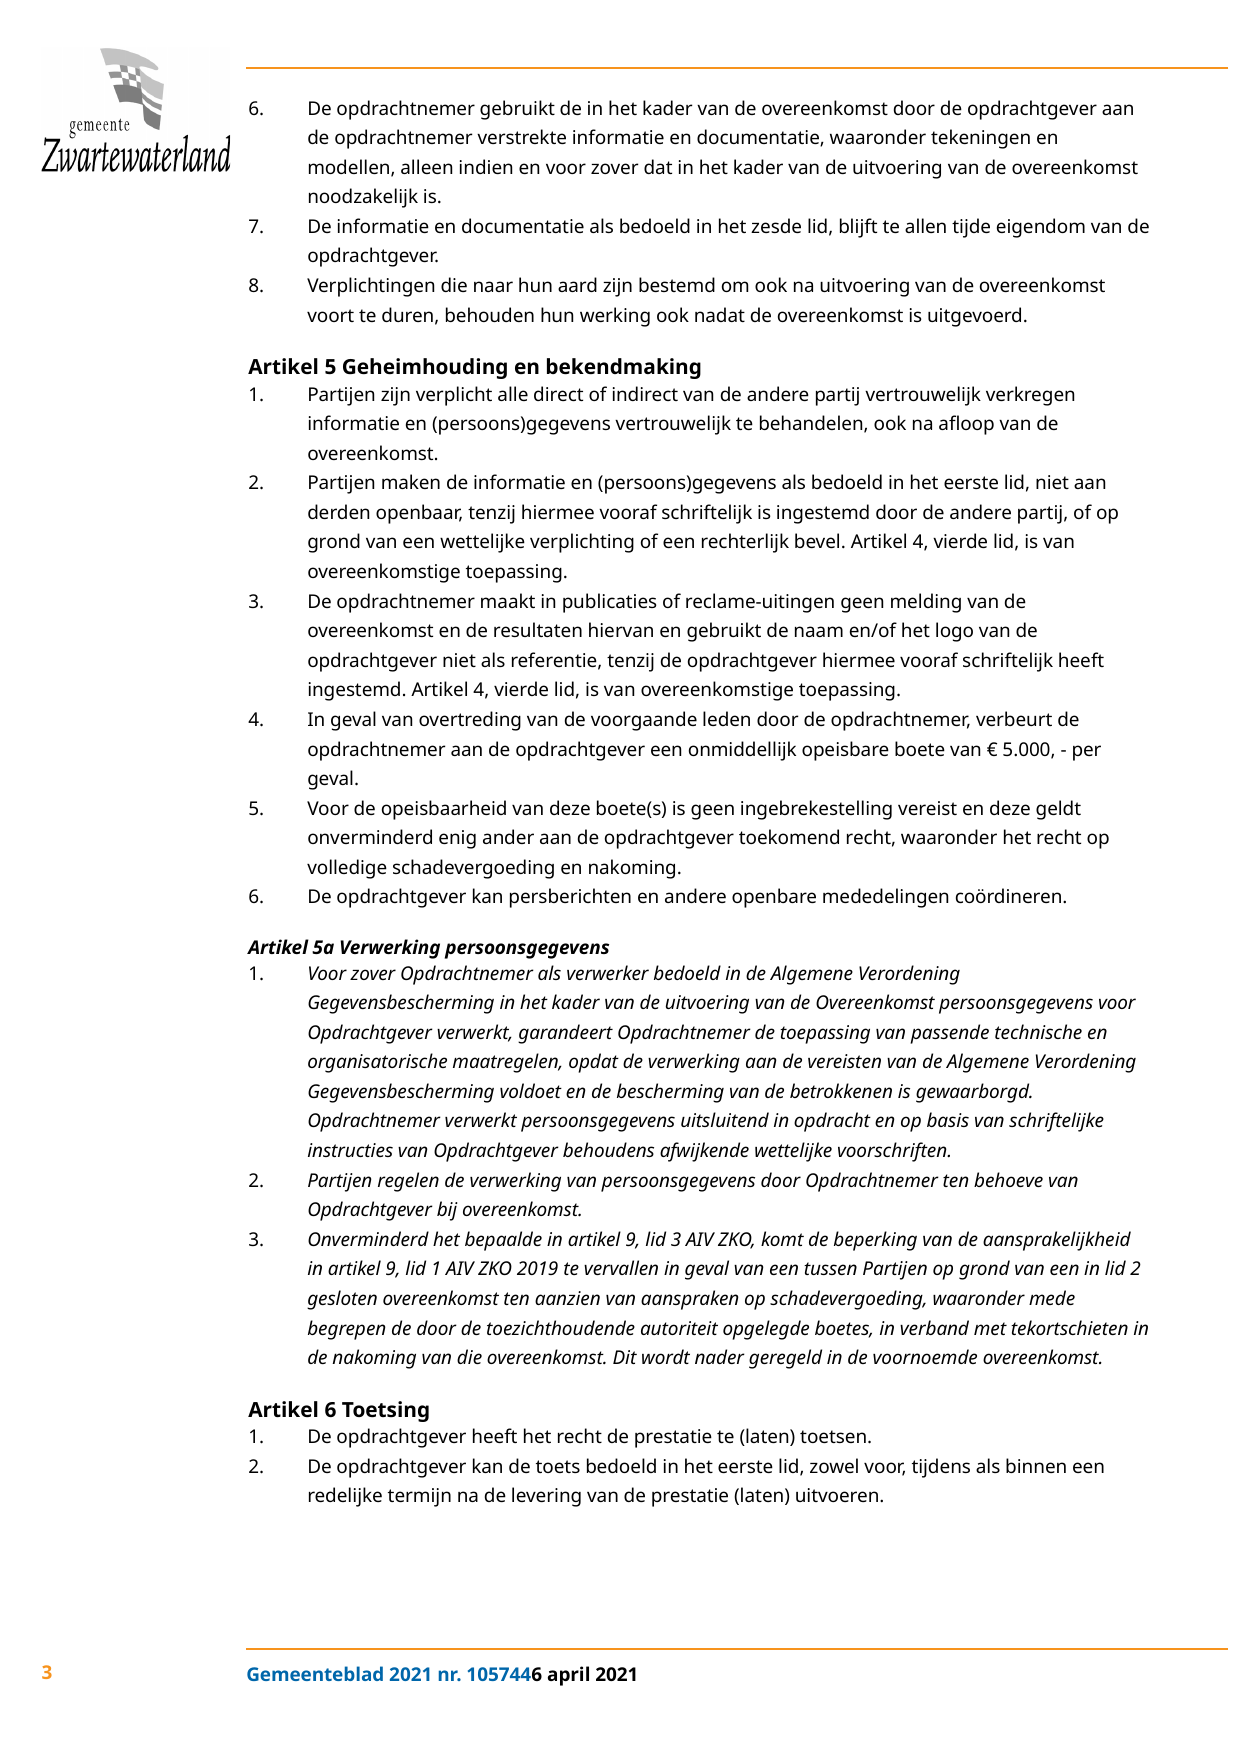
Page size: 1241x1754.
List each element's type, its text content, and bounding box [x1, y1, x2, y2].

list Partijen zijn verplicht alle direct of indirect van de andere partij vertrouwelijk verkregen informatie en (persoons)gegevens vertrouwelijk te behandelen, ook na afloop van de overeenkomst. [248, 381, 1152, 466]
list De opdrachtgever kan de toets bedoeld in het eerste lid, zowel voor, tijdens als binnen een redelijke termijn na de levering van de prestatie (laten) uitvoeren. [248, 1453, 1152, 1508]
list De opdrachtnemer maakt in publicaties of reclame-uitingen geen melding van de overeenkomst en de resultaten hiervan en gebruikt de naam en/of het logo van de opdrachtgever niet als referentie, tenzij de opdrachtgever hiermee vooraf schriftelijk heeft ingestemd. Artikel 4, vierde lid, is van overeenkomstige toepassing. [248, 588, 1152, 702]
text Artikel 5a Verwerking persoonsgegevens [248, 934, 1152, 960]
list In geval van overtreding van de voorgaande leden door de opdrachtnemer, verbeurt de opdrachtnemer aan de opdrachtgever een onmiddellijk opeisbare boete van € 5.000, - per geval. [248, 706, 1152, 791]
list De opdrachtgever heeft het recht de prestatie te (laten) toetsen. [248, 1423, 1152, 1449]
list Onverminderd het bepaalde in artikel 9, lid 3 AIV ZKO, komt de beperking van de aansprakelijkheid in artikel 9, lid 1 AIV ZKO 2019 te vervallen in geval van een tussen Partijen op grond van een in lid 2 gesloten overeenkomst ten aanzien van aanspraken op schadevergoeding, waaronder mede begrepen de door de toezichthoudende autoriteit opgelegde boetes, in verband met tekortschieten in de nakoming van die overeenkomst. Dit wordt nader geregeld in de voornoemde overeenkomst. [248, 1226, 1152, 1370]
list De opdrachtnemer gebruikt de in het kader van de overeenkomst door de opdrachtgever aan de opdrachtnemer verstrekte informatie en documentatie, waaronder tekeningen en modellen, alleen indien en voor zover dat in het kader van de uitvoering van de overeenkomst noodzakelijk is. [248, 95, 1152, 209]
list De informatie en documentatie als bedoeld in het zesde lid, blijft te allen tijde eigendom van de opdrachtgever. [248, 213, 1152, 268]
list Verplichtingen die naar hun aard zijn bestemd om ook na uitvoering van de overeenkomst voort te duren, behouden hun werking ook nadat de overeenkomst is uitgevoerd. [248, 272, 1152, 328]
list De opdrachtgever kan persberichten en andere openbare mededelingen coördineren. [248, 884, 1152, 909]
list Voor de opeisbaarheid van deze boete(s) is geen ingebrekestelling vereist en deze geldt onverminderd enig ander aan de opdrachtgever toekomend recht, waaronder het recht op volledige schadevergoeding en nakoming. [248, 795, 1152, 880]
text Artikel 5 Geheimhouding en bekendmaking [248, 352, 1152, 381]
picture [41, 47, 231, 172]
text Artikel 6 Toetsing [248, 1395, 1152, 1423]
list Voor zover Opdrachtnemer als verwerker bedoeld in de Algemene Verordening Gegevensbescherming in het kader van de uitvoering van de Overeenkomst persoonsgegevens voor Opdrachtgever verwerkt, garandeert Opdrachtnemer de toepassing van passende technische en organisatorische maatregelen, opdat de verwerking aan de vereisten van de Algemene Verordening Gegevensbescherming voldoet en de bescherming van de betrokkenen is gewaarborgd. Opdrachtnemer verwerkt persoonsgegevens uitsluitend in opdracht en op basis van schriftelijke instructies van Opdrachtgever behoudens afwijkende wettelijke voorschriften. [248, 960, 1152, 1163]
list Partijen regelen de verwerking van persoonsgegevens door Opdrachtnemer ten behoeve van Opdrachtgever bij overeenkomst. [248, 1167, 1152, 1222]
list Partijen maken de informatie en (persoons)gegevens als bedoeld in het eerste lid, niet aan derden openbaar, tenzij hiermee vooraf schriftelijk is ingestemd door de andere partij, of op grond van een wettelijke verplichting of een rechterlijk bevel. Artikel 4, vierde lid, is van overeenkomstige toepassing. [248, 469, 1152, 584]
